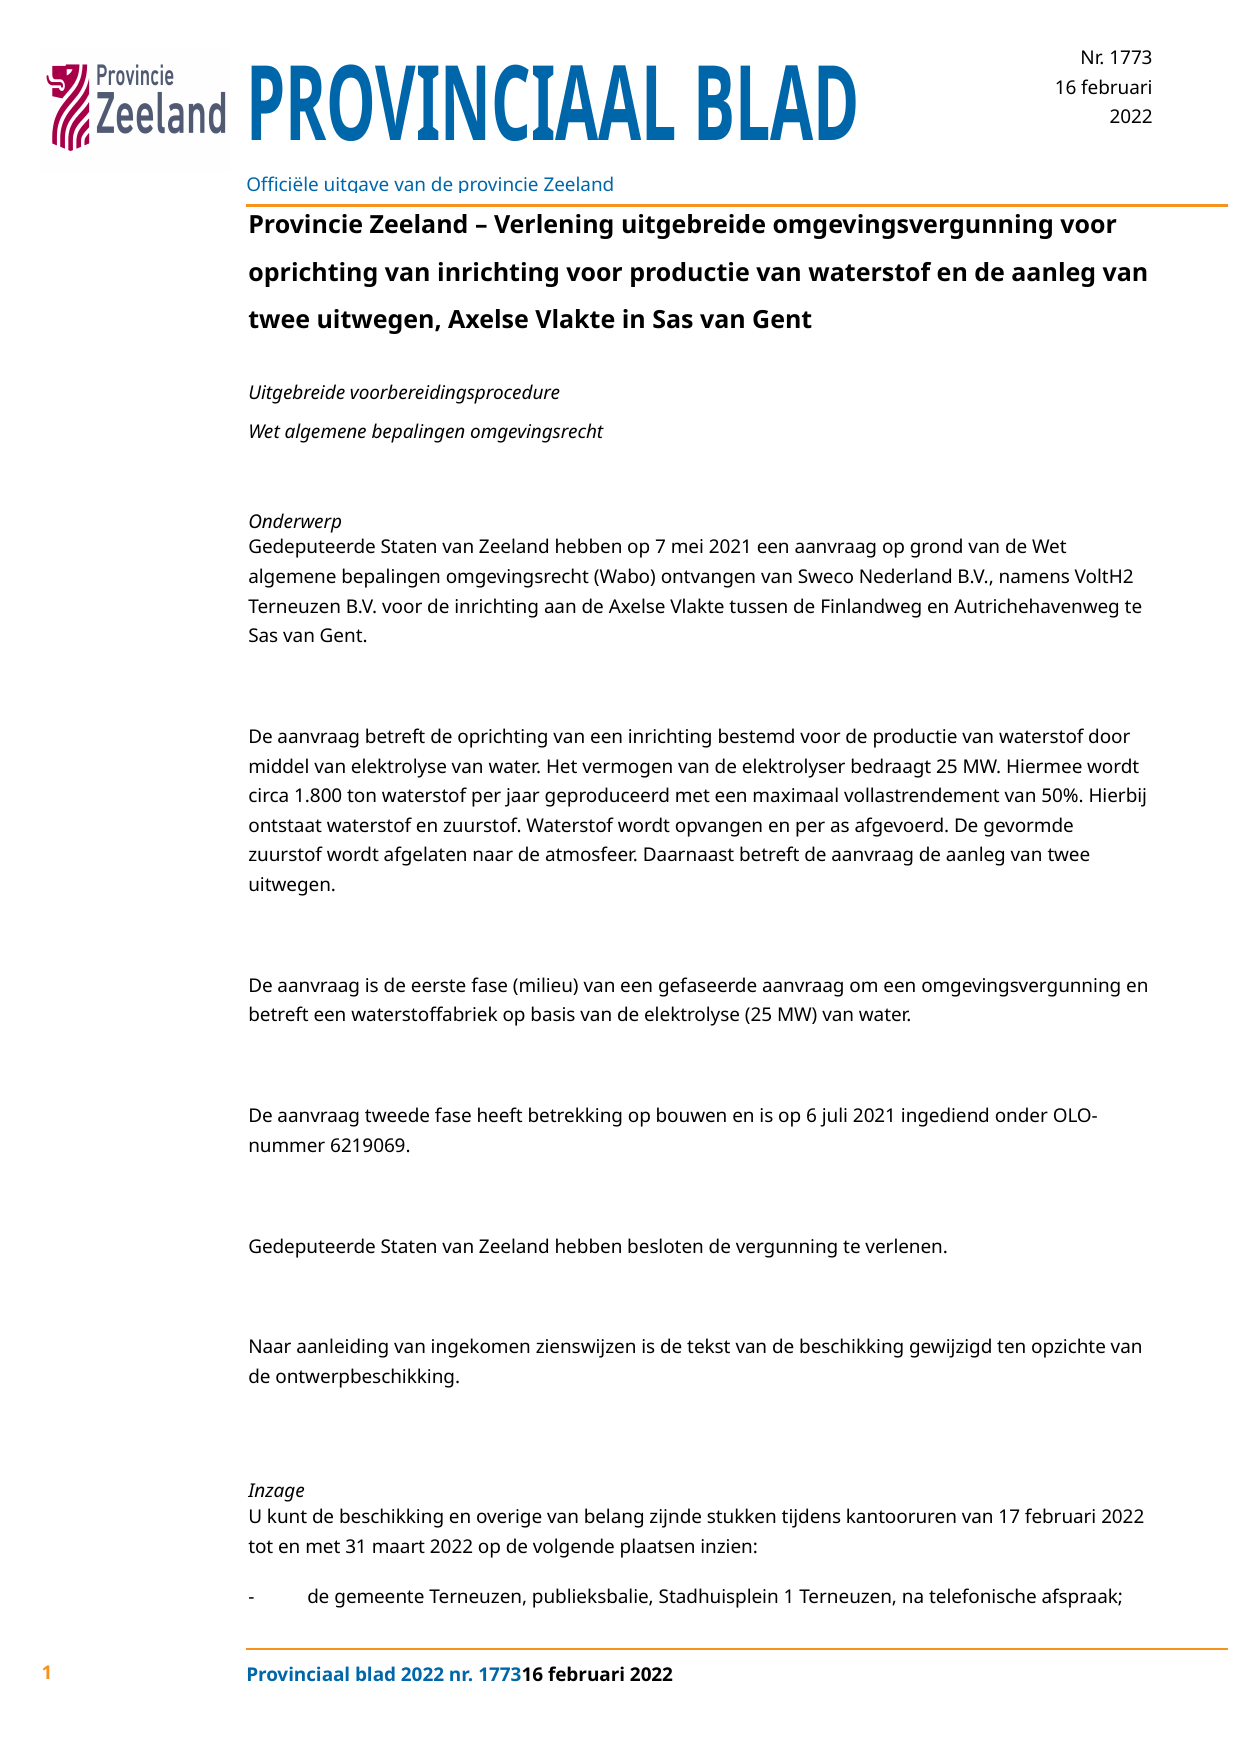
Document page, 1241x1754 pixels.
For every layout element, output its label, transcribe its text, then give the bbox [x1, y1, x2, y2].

text Inzage [248, 1478, 1152, 1503]
text Gedeputeerde Staten van Zeeland hebben besloten de vergunning te verlenen. [248, 1233, 1152, 1259]
list de gemeente Terneuzen, publieksbalie, Stadhuisplein 1 Terneuzen, na telefonische afspraak; [248, 1583, 1152, 1609]
text Wet algemene bepalingen omgevingsrecht [248, 418, 1152, 444]
text Onderwerp [248, 508, 1152, 534]
text Gedeputeerde Staten van Zeeland hebben op 7 mei 2021 een aanvraag op grond van de Wet algemene bepalingen omgevingsrecht (Wabo) ontvangen van Sweco Nederland B.V., namens VoltH2 Terneuzen B.V. voor de inrichting aan de Axelse Vlakte tussen de Finlandweg en Autrichehavenweg te Sas van Gent. [248, 534, 1152, 648]
text U kunt de beschikking en overige van belang zijnde stukken tijdens kantooruren van 17 februari 2022 tot en met 31 maart 2022 op de volgende plaatsen inzien: [248, 1503, 1152, 1559]
text De aanvraag betreft de oprichting van een inrichting bestemd voor de productie van waterstof door middel van elektrolyse van water. Het vermogen van de elektrolyser bedraagt 25 MW. Hiermee wordt circa 1.800 ton waterstof per jaar geproduceerd met een maximaal vollastrendement van 50%. Hierbij ontstaat waterstof en zuurstof. Waterstof wordt opvangen en per as afgevoerd. De gevormde zuurstof wordt afgelaten naar de atmosfeer. Daarnaast betreft de aanvraag de aanleg van twee uitwegen. [248, 723, 1152, 897]
text Naar aanleiding van ingekomen zienswijzen is de tekst van de beschikking gewijzigd ten opzichte van de ontwerpbeschikking. [248, 1334, 1152, 1389]
text De aanvraag tweede fase heeft betrekking op bouwen en is op 6 juli 2021 ingediend onder OLO-nummer 6219069. [248, 1102, 1152, 1158]
picture [41, 47, 231, 172]
text Uitgebreide voorbereidingsprocedure [248, 379, 1152, 405]
text Provincie Zeeland – Verlening uitgebreide omgevingsvergunning voor oprichting van inrichting voor productie van waterstof en de aanleg van twee uitwegen, Axelse Vlakte in Sas van Gent [248, 207, 1152, 336]
text De aanvraag is de eerste fase (milieu) van een gefaseerde aanvraag om een omgevingsvergunning en betreft een waterstoffabriek op basis van de elektrolyse (25 MW) van water. [248, 972, 1152, 1027]
